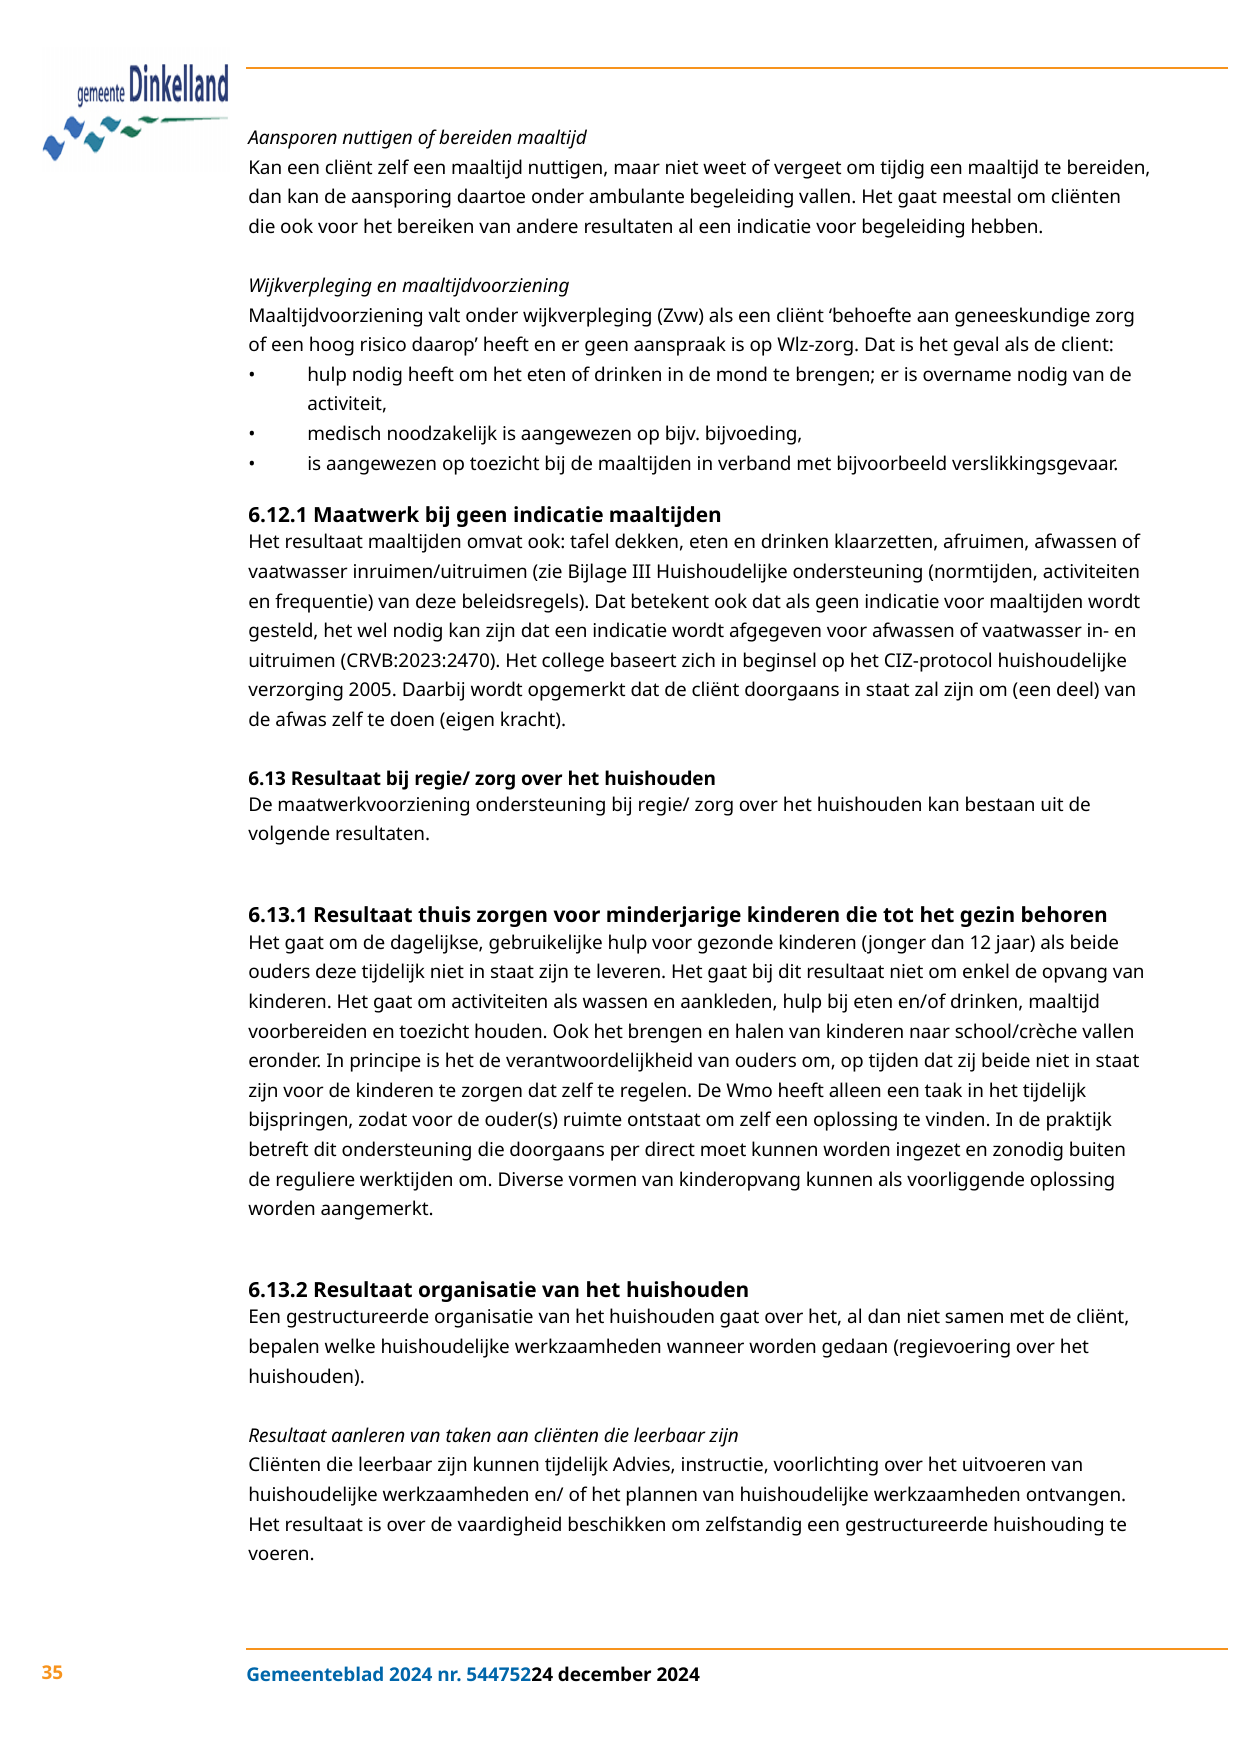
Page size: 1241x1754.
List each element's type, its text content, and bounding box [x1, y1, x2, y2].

text Aansporen nuttigen of bereiden maaltijd [248, 124, 1152, 150]
text 6.12.1 Maatwerk bij geen indicatie maaltijden [248, 500, 1152, 529]
text Het gaat om de dagelijkse, gebruikelijke hulp voor gezonde kinderen (jonger dan 12 jaar) als beide ouders deze tijdelijk niet in staat zijn te leveren. Het gaat bij dit resultaat niet om enkel de opvang van kinderen. Het gaat om activiteiten als wassen en aankleden, hulp bij eten en/of drinken, maaltijd voorbereiden en toezicht houden. Ook het brengen en halen van kinderen naar school/crèche vallen eronder. In principe is het de verantwoordelijkheid van ouders om, op tijden dat zij beide niet in staat zijn voor de kinderen te zorgen dat zelf te regelen. De Wmo heeft alleen een taak in het tijdelijk bijspringen, zodat voor de ouder(s) ruimte ontstaat om zelf een oplossing te vinden. In de praktijk betreft dit ondersteuning die doorgaans per direct moet kunnen worden ingezet en zonodig buiten de reguliere werktijden om. Diverse vormen van kinderopvang kunnen als voorliggende oplossing worden aangemerkt. [248, 929, 1152, 1221]
text Resultaat aanleren van taken aan cliënten die leerbaar zijn [248, 1422, 1152, 1448]
picture [41, 47, 231, 172]
list is aangewezen op toezicht bij de maaltijden in verband met bijvoorbeeld verslikkingsgevaar. [248, 450, 1152, 476]
text Cliënten die leerbaar zijn kunnen tijdelijk Advies, instructie, voorlichting over het uitvoeren van huishoudelijke werkzaamheden en/ of het plannen van huishoudelijke werkzaamheden ontvangen. Het resultaat is over de vaardigheid beschikken om zelfstandig een gestructureerde huishouding te voeren. [248, 1452, 1152, 1566]
list medisch noodzakelijk is aangewezen op bijv. bijvoeding, [248, 420, 1152, 446]
text Een gestructureerde organisatie van het huishouden gaat over het, al dan niet samen met de cliënt, bepalen welke huishoudelijke werkzaamheden wanneer worden gedaan (regievoering over het huishouden). [248, 1304, 1152, 1389]
text Kan een cliënt zelf een maaltijd nuttigen, maar niet weet of vergeet om tijdig een maaltijd te bereiden, dan kan de aansporing daartoe onder ambulante begeleiding vallen. Het gaat meestal om cliënten die ook voor het bereiken van andere resultaten al een indicatie voor begeleiding hebben. [248, 154, 1152, 239]
text 6.13 Resultaat bij regie/ zorg over het huishouden [248, 765, 1152, 791]
text Wijkverpleging en maaltijdvoorziening [248, 272, 1152, 298]
text De maatwerkvoorziening ondersteuning bij regie/ zorg over het huishouden kan bestaan uit de volgende resultaten. [248, 791, 1152, 846]
text Het resultaat maaltijden omvat ook: tafel dekken, eten en drinken klaarzetten, afruimen, afwassen of vaatwasser inruimen/uitruimen (zie Bijlage III Huishoudelijke ondersteuning (normtijden, activiteiten en frequentie) van deze beleidsregels). Dat betekent ook dat als geen indicatie voor maaltijden wordt gesteld, het wel nodig kan zijn dat een indicatie wordt afgegeven voor afwassen of vaatwasser in- en uitruimen (CRVB:2023:2470). Het college baseert zich in beginsel op het CIZ-protocol huishoudelijke verzorging 2005. Daarbij wordt opgemerkt dat de cliënt doorgaans in staat zal zijn om (een deel) van de afwas zelf te doen (eigen kracht). [248, 529, 1152, 732]
list hulp nodig heeft om het eten of drinken in de mond te brengen; er is overname nodig van de activiteit, [248, 361, 1152, 416]
text 6.13.2 Resultaat organisatie van het huishouden [248, 1275, 1152, 1304]
text 6.13.1 Resultaat thuis zorgen voor minderjarige kinderen die tot het gezin behoren [248, 901, 1152, 929]
text Maaltijdvoorziening valt onder wijkverpleging (Zvw) als een cliënt ‘behoefte aan geneeskundige zorg of een hoog risico daarop’ heeft en er geen aanspraak is op Wlz-zorg. Dat is het geval als de client: [248, 302, 1152, 357]
